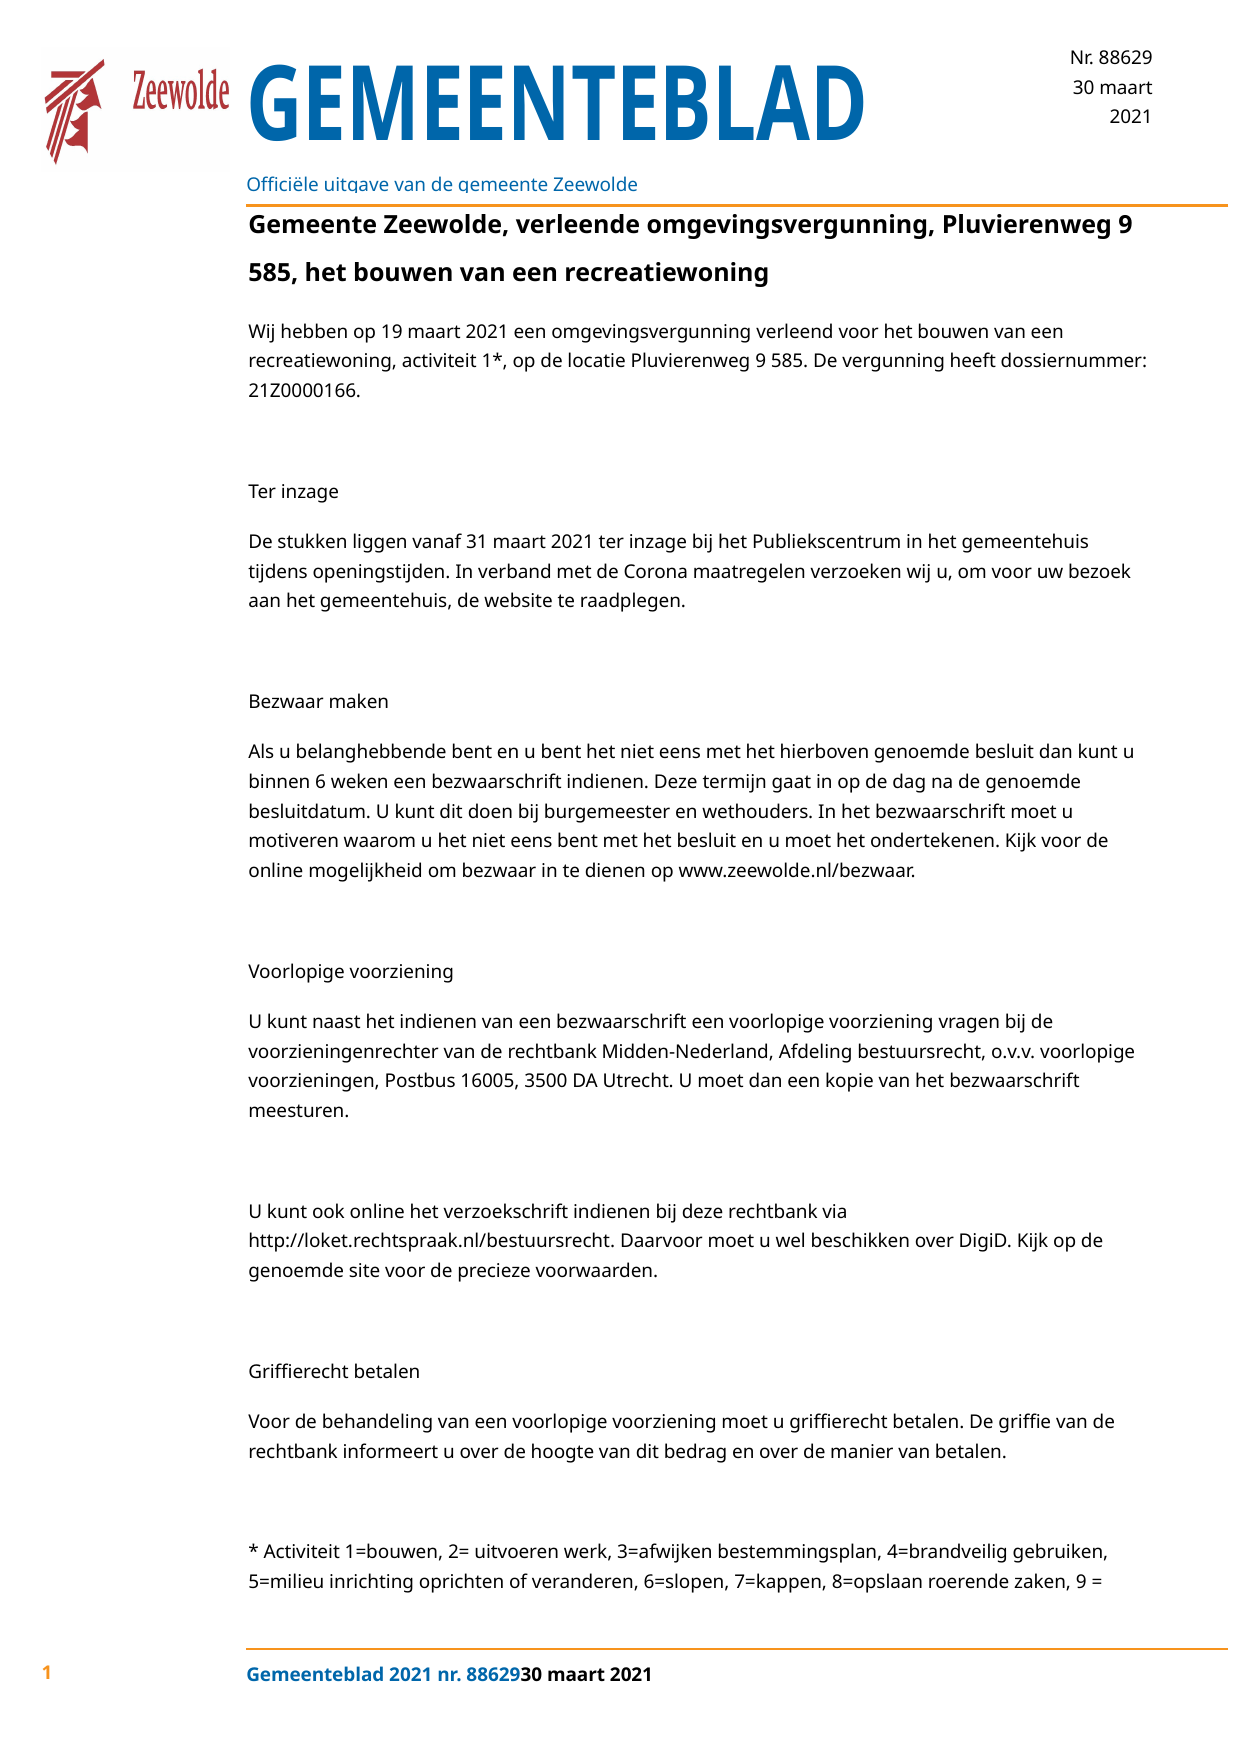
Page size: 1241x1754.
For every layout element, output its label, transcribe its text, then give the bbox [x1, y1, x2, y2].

text De stukken liggen vanaf 31 maart 2021 ter inzage bij het Publiekscentrum in het gemeentehuis tijdens openingstijden. In verband met de Corona maatregelen verzoeken wij u, om voor uw bezoek aan het gemeentehuis, de website te raadplegen. [248, 528, 1152, 613]
picture [41, 47, 231, 172]
text U kunt ook online het verzoekschrift indienen bij deze rechtbank via http://loket.rechtspraak.nl/bestuursrecht. Daarvoor moet u wel beschikken over DigiD. Kijk op de genoemde site voor de precieze voorwaarden. [248, 1198, 1152, 1283]
text Gemeente Zeewolde, verleende omgevingsvergunning, Pluvierenweg 9 585, het bouwen van een recreatiewoning [248, 207, 1152, 288]
text Griffierecht betalen [248, 1358, 1152, 1384]
text Voorlopige voorziening [248, 958, 1152, 984]
text Bezwaar maken [248, 688, 1152, 714]
text Ter inzage [248, 478, 1152, 504]
text Als u belanghebbende bent en u bent het niet eens met het hierboven genoemde besluit dan kunt u binnen 6 weken een bezwaarschrift indienen. Deze termijn gaat in op de dag na de genoemde besluitdatum. U kunt dit doen bij burgemeester en wethouders. In het bezwaarschrift moet u motiveren waarom u het niet eens bent met het besluit en u moet het ondertekenen. Kijk voor de online mogelijkheid om bezwaar in te dienen op www.zeewolde.nl/bezwaar. [248, 739, 1152, 883]
text * Activiteit 1=bouwen, 2= uitvoeren werk, 3=afwijken bestemmingsplan, 4=brandveilig gebruiken, 5=milieu inrichting oprichten of veranderen, 6=slopen, 7=kappen, 8=opslaan roerende zaken, 9 = [248, 1539, 1152, 1594]
text Voor de behandeling van een voorlopige voorziening moet u griffierecht betalen. De griffie van de rechtbank informeert u over de hoogte van dit bedrag en over de manier van betalen. [248, 1408, 1152, 1464]
text Wij hebben op 19 maart 2021 een omgevingsvergunning verleend voor het bouwen van een recreatiewoning, activiteit 1*, op de locatie Pluvierenweg 9 585. De vergunning heeft dossiernummer: 21Z0000166. [248, 318, 1152, 403]
text U kunt naast het indienen van een bezwaarschrift een voorlopige voorziening vragen bij de voorzieningenrechter van de rechtbank Midden-Nederland, Afdeling bestuursrecht, o.v.v. voorlopige voorzieningen, Postbus 16005, 3500 DA Utrecht. U moet dan een kopie van het bezwaarschrift meesturen. [248, 1008, 1152, 1123]
